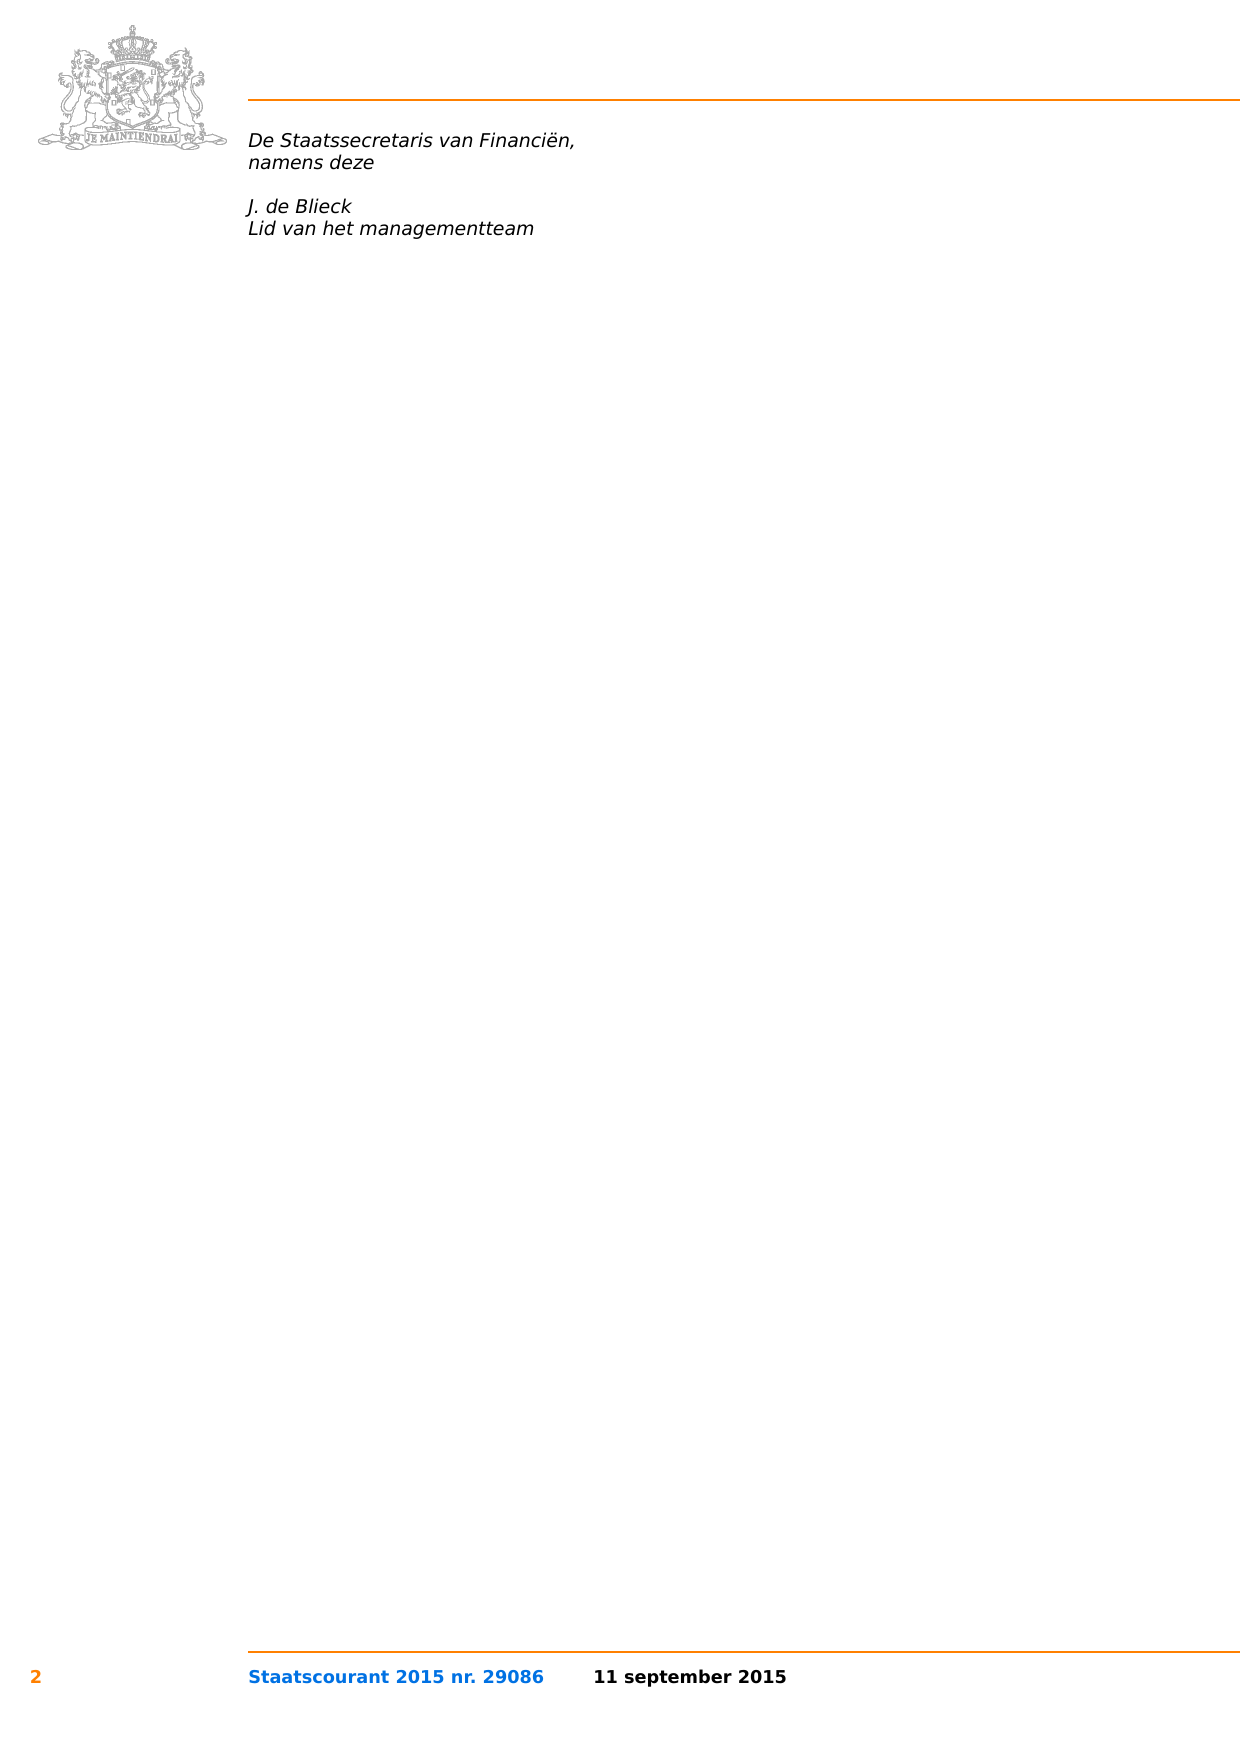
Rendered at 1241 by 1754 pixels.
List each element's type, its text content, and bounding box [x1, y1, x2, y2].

text De Staatssecretaris van Financiën, namens deze J. de Blieck Lid van het managementteam [248, 130, 1163, 240]
picture [38, 25, 227, 150]
